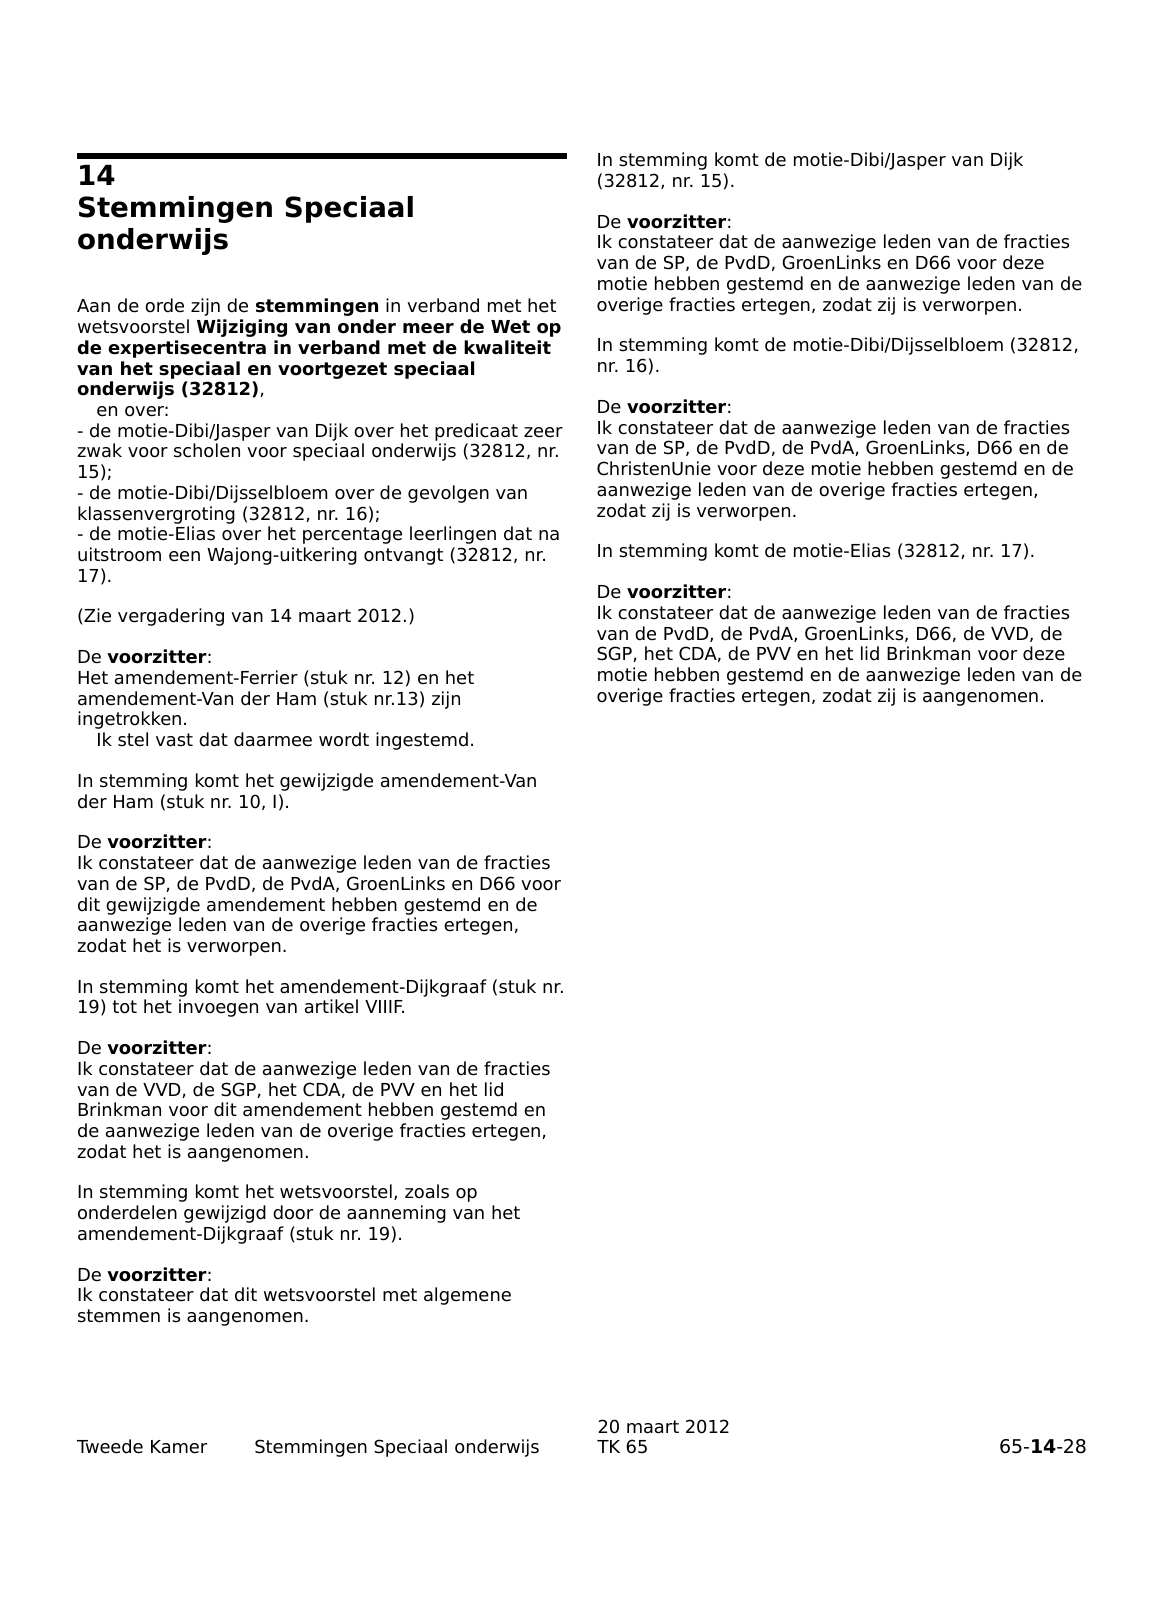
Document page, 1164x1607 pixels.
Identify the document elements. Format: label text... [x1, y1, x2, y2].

text Ik stel vast dat daarmee wordt ingestemd. [77, 730, 567, 751]
text - de motie-Dibi/Jasper van Dijk over het predicaat zeer zwak voor scholen voor speciaal onderwijs (32812, nr. 15); [77, 421, 567, 483]
text (Zie vergadering van 14 maart 2012.) [77, 606, 567, 627]
text Ik constateer dat de aanwezige leden van de fracties van de SP, de PvdD, de PvdA, GroenLinks, D66 en de ChristenUnie voor deze motie hebben gestemd en de aanwezige leden van de overige fracties ertegen, zodat zij is verworpen. [596, 417, 1087, 521]
text De voorzitter: [596, 397, 1087, 417]
text Ik constateer dat de aanwezige leden van de fracties van de SP, de PvdD, de PvdA, GroenLinks en D66 voor dit gewijzigde amendement hebben gestemd en de aanwezige leden van de overige fracties ertegen, zodat het is verworpen. [77, 853, 567, 957]
text - de motie-Dibi/Dijsselbloem over de gevolgen van klassenvergroting (32812, nr. 16); [77, 483, 567, 524]
text Aan de orde zijn de stemmingen in verband met het wetsvoorstel Wijziging van onder meer de Wet op de expertisecentra in verband met de kwaliteit van het speciaal en voortgezet speciaal onderwijs (32812), [77, 296, 567, 400]
text In stemming komt het wetsvoorstel, zoals op onderdelen gewijzigd door de aanneming van het amendement-Dijkgraaf (stuk nr. 19). [77, 1182, 567, 1244]
text De voorzitter: [596, 582, 1087, 603]
text Ik constateer dat de aanwezige leden van de fracties van de PvdD, de PvdA, GroenLinks, D66, de VVD, de SGP, het CDA, de PVV en het lid Brinkman voor deze motie hebben gestemd en de aanwezige leden van de overige fracties ertegen, zodat zij is aangenomen. [596, 603, 1087, 706]
text In stemming komt het gewijzigde amendement-Van der Ham (stuk nr. 10, I). [77, 771, 567, 812]
text De voorzitter: [596, 212, 1087, 232]
text De voorzitter: [77, 1038, 567, 1059]
text In stemming komt de motie-Dibi/Jasper van Dijk (32812, nr. 15). [596, 150, 1087, 192]
text In stemming komt de motie-Elias (32812, nr. 17). [596, 541, 1087, 562]
text In stemming komt de motie-Dibi/Dijsselbloem (32812, nr. 16). [596, 335, 1087, 377]
text De voorzitter: [77, 1264, 567, 1285]
text In stemming komt het amendement-Dijkgraaf (stuk nr. 19) tot het invoegen van artikel VIIIF. [77, 977, 567, 1018]
text Het amendement-Ferrier (stuk nr. 12) en het amendement-Van der Ham (stuk nr.13) zijn ingetrokken. [77, 668, 567, 730]
text Ik constateer dat de aanwezige leden van de fracties van de SP, de PvdD, GroenLinks en D66 voor deze motie hebben gestemd en de aanwezige leden van de overige fracties ertegen, zodat zij is verworpen. [596, 232, 1087, 315]
title 14 Stemmingen Speciaal onderwijs [77, 159, 567, 256]
text - de motie-Elias over het percentage leerlingen dat na uitstroom een Wajong-uitkering ontvangt (32812, nr. 17). [77, 524, 567, 586]
text Ik constateer dat dit wetsvoorstel met algemene stemmen is aangenomen. [77, 1285, 567, 1327]
text De voorzitter: [77, 832, 567, 853]
text De voorzitter: [77, 647, 567, 668]
text en over: [77, 400, 567, 421]
text Ik constateer dat de aanwezige leden van de fracties van de VVD, de SGP, het CDA, de PVV en het lid Brinkman voor dit amendement hebben gestemd en de aanwezige leden van de overige fracties ertegen, zodat het is aangenomen. [77, 1059, 567, 1162]
